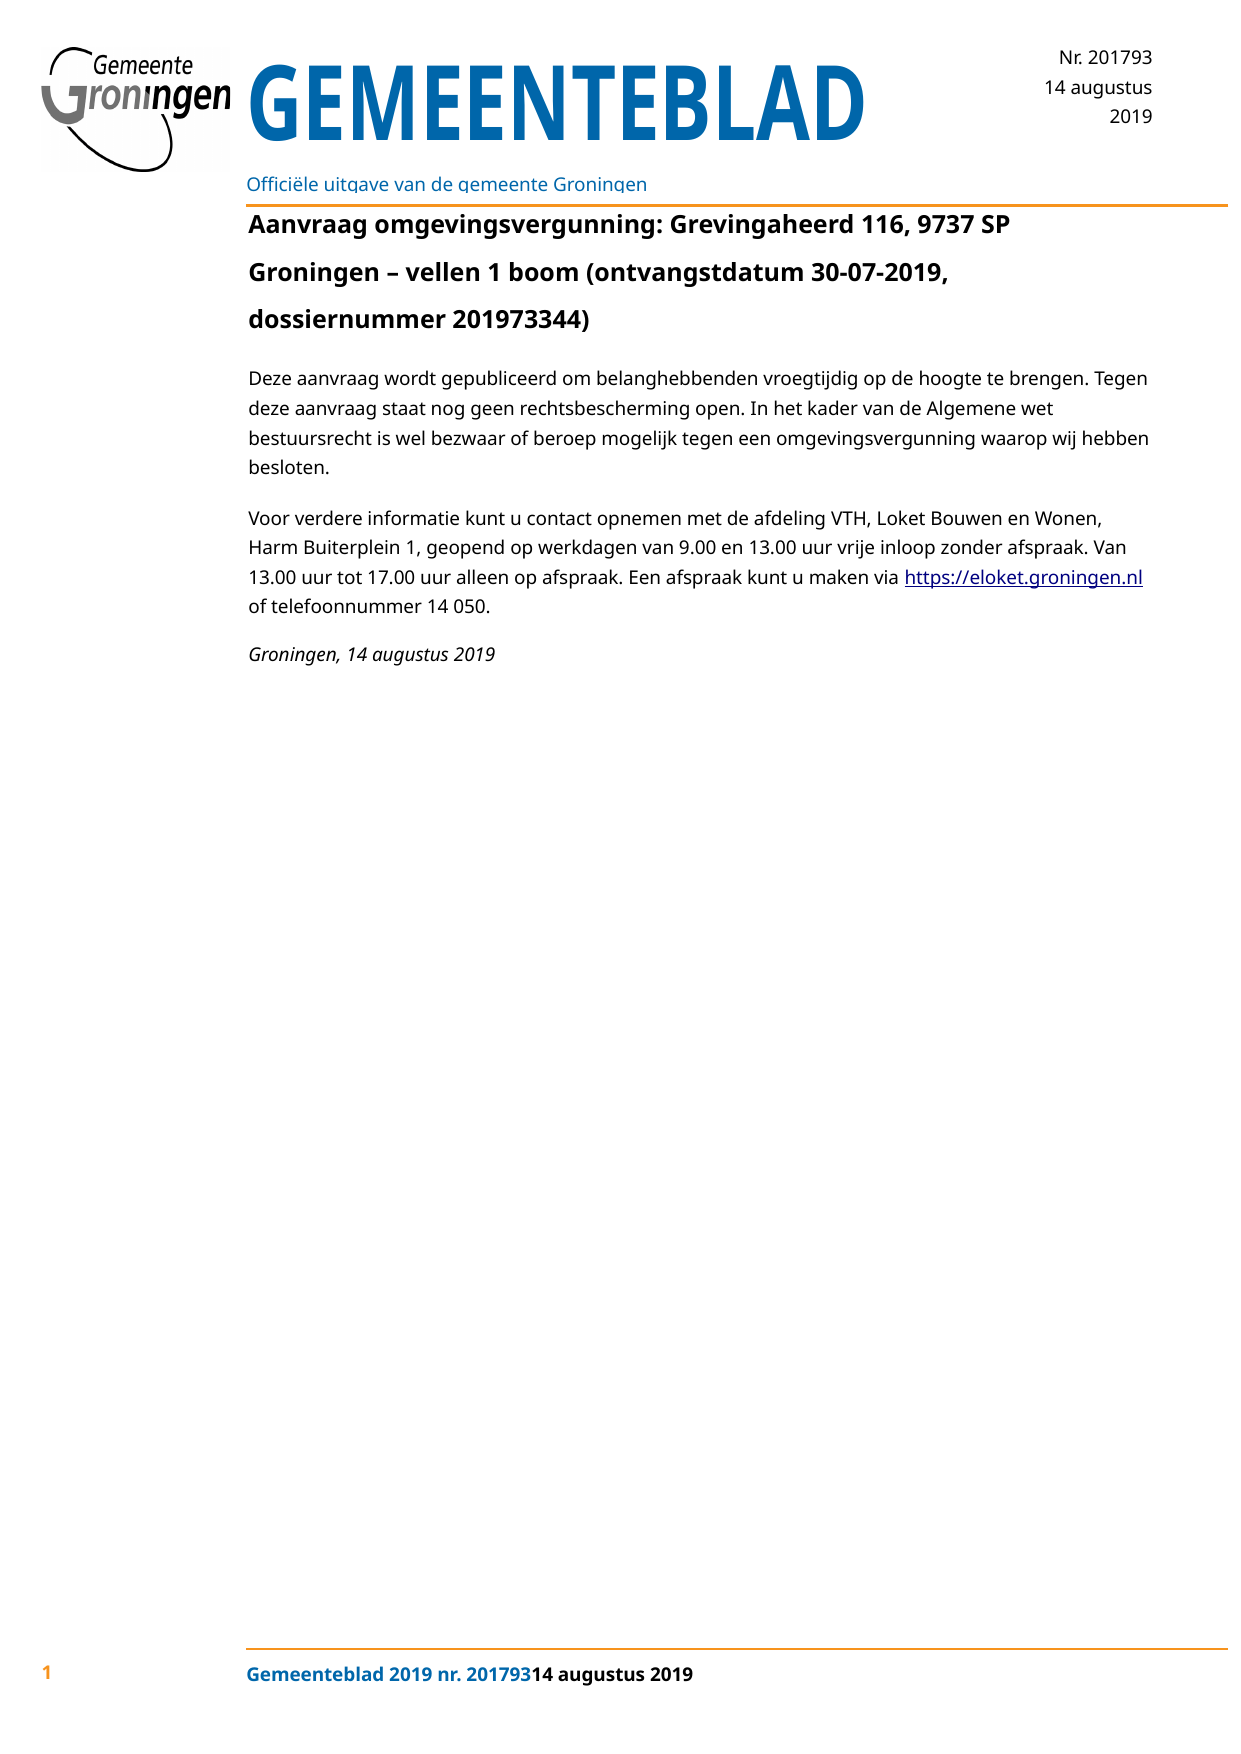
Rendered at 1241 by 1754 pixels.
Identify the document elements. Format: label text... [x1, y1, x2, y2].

picture [41, 47, 231, 172]
text Groningen, 14 augustus 2019 [248, 641, 1152, 667]
text Voor verdere informatie kunt u contact opnemen met de afdeling VTH, Loket Bouwen en Wonen, Harm Buiterplein 1, geopend op werkdagen van 9.00 en 13.00 uur vrije inloop zonder afspraak. Van 13.00 uur tot 17.00 uur alleen op afspraak. Een afspraak kunt u maken via https://eloket.groningen.nl of telefoonnummer 14 050. [248, 505, 1152, 619]
text Deze aanvraag wordt gepubliceerd om belanghebbenden vroegtijdig op de hoogte te brengen. Tegen deze aanvraag staat nog geen rechtsbescherming open. In het kader van de Algemene wet bestuursrecht is wel bezwaar of beroep mogelijk tegen een omgevingsvergunning waarop wij hebben besloten. [248, 366, 1152, 480]
text Aanvraag omgevingsvergunning: Grevingaheerd 116, 9737 SP Groningen – vellen 1 boom (ontvangstdatum 30-07-2019, dossiernummer 201973344) [248, 207, 1152, 336]
